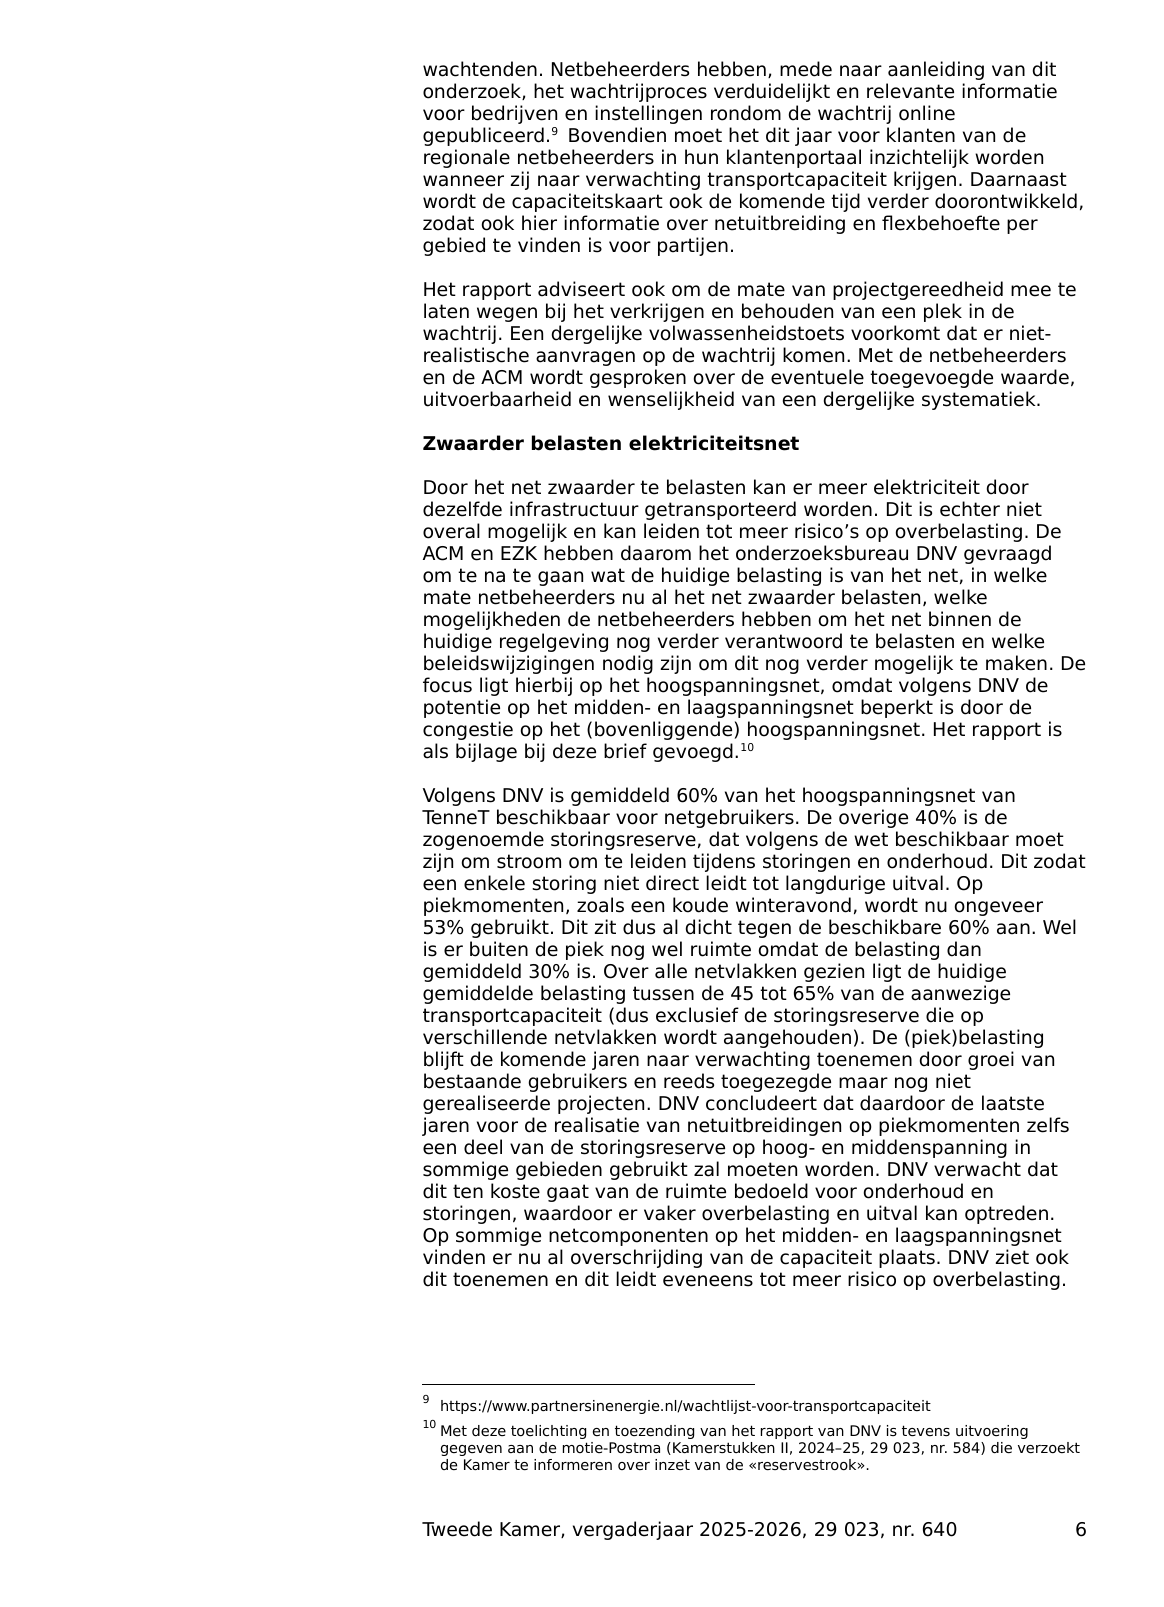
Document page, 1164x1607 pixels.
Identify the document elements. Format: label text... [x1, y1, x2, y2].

text Door het net zwaarder te belasten kan er meer elektriciteit door dezelfde infrastructuur getransporteerd worden. Dit is echter niet overal mogelijk en kan leiden tot meer risico’s op overbelasting. De ACM en EZK hebben daarom het onderzoeksbureau DNV gevraagd om te na te gaan wat de huidige belasting is van het net, in welke mate netbeheerders nu al het net zwaarder belasten, welke mogelijkheden de netbeheerders hebben om het net binnen de huidige regelgeving nog verder verantwoord te belasten en welke beleidswijzigingen nodig zijn om dit nog verder mogelijk te maken. De focus ligt hierbij op het hoogspanningsnet, omdat volgens DNV de potentie op het midden- en laagspanningsnet beperkt is door de congestie op het (bovenliggende) hoogspanningsnet. Het rapport is als bijlage bij deze brief gevoegd. [422, 477, 1087, 763]
text Met deze toelichting en toezending van het rapport van DNV is tevens uitvoering gegeven aan de motie-Postma (Kamerstukken II, 2024–25, 29 023, nr. 584) die verzoekt de Kamer te informeren over inzet van de «reservestrook». [422, 1418, 1087, 1474]
text wachtenden. Netbeheerders hebben, mede naar aanleiding van dit onderzoek, het wachtrijproces verduidelijkt en relevante informatie voor bedrijven en instellingen rondom de wachtrij online gepubliceerd. Bovendien moet het dit jaar voor klanten van de regionale netbeheerders in hun klantenportaal inzichtelijk worden wanneer zij naar verwachting transportcapaciteit krijgen. Daarnaast wordt de capaciteitskaart ook de komende tijd verder doorontwikkeld, zodat ook hier informatie over netuitbreiding en flexbehoefte per gebied te vinden is voor partijen. [422, 59, 1087, 257]
subtitle Zwaarder belasten elektriciteitsnet [422, 433, 1087, 455]
text Het rapport adviseert ook om de mate van projectgereedheid mee te laten wegen bij het verkrijgen en behouden van een plek in de wachtrij. Een dergelijke volwassenheidstoets voorkomt dat er niet-realistische aanvragen op de wachtrij komen. Met de netbeheerders en de ACM wordt gesproken over de eventuele toegevoegde waarde, uitvoerbaarheid en wenselijkheid van een dergelijke systematiek. [422, 279, 1087, 411]
text https://www.partnersinenergie.nl/wachtlijst-voor-transportcapaciteit [422, 1393, 1087, 1416]
text Volgens DNV is gemiddeld 60% van het hoogspanningsnet van TenneT beschikbaar voor netgebruikers. De overige 40% is de zogenoemde storingsreserve, dat volgens de wet beschikbaar moet zijn om stroom om te leiden tijdens storingen en onderhoud. Dit zodat een enkele storing niet direct leidt tot langdurige uitval. Op piekmomenten, zoals een koude winteravond, wordt nu ongeveer 53% gebruikt. Dit zit dus al dicht tegen de beschikbare 60% aan. Wel is er buiten de piek nog wel ruimte omdat de belasting dan gemiddeld 30% is. Over alle netvlakken gezien ligt de huidige gemiddelde belasting tussen de 45 tot 65% van de aanwezige transportcapaciteit (dus exclusief de storingsreserve die op verschillende netvlakken wordt aangehouden). De (piek)belasting blijft de komende jaren naar verwachting toenemen door groei van bestaande gebruikers en reeds toegezegde maar nog niet gerealiseerde projecten. DNV concludeert dat daardoor de laatste jaren voor de realisatie van netuitbreidingen op piekmomenten zelfs een deel van de storingsreserve op hoog- en middenspanning in sommige gebieden gebruikt zal moeten worden. DNV verwacht dat dit ten koste gaat van de ruimte bedoeld voor onderhoud en storingen, waardoor er vaker overbelasting en uitval kan optreden. Op sommige netcomponenten op het midden- en laagspanningsnet vinden er nu al overschrijding van de capaciteit plaats. DNV ziet ook dit toenemen en dit leidt eveneens tot meer risico op overbelasting. [422, 785, 1087, 1291]
